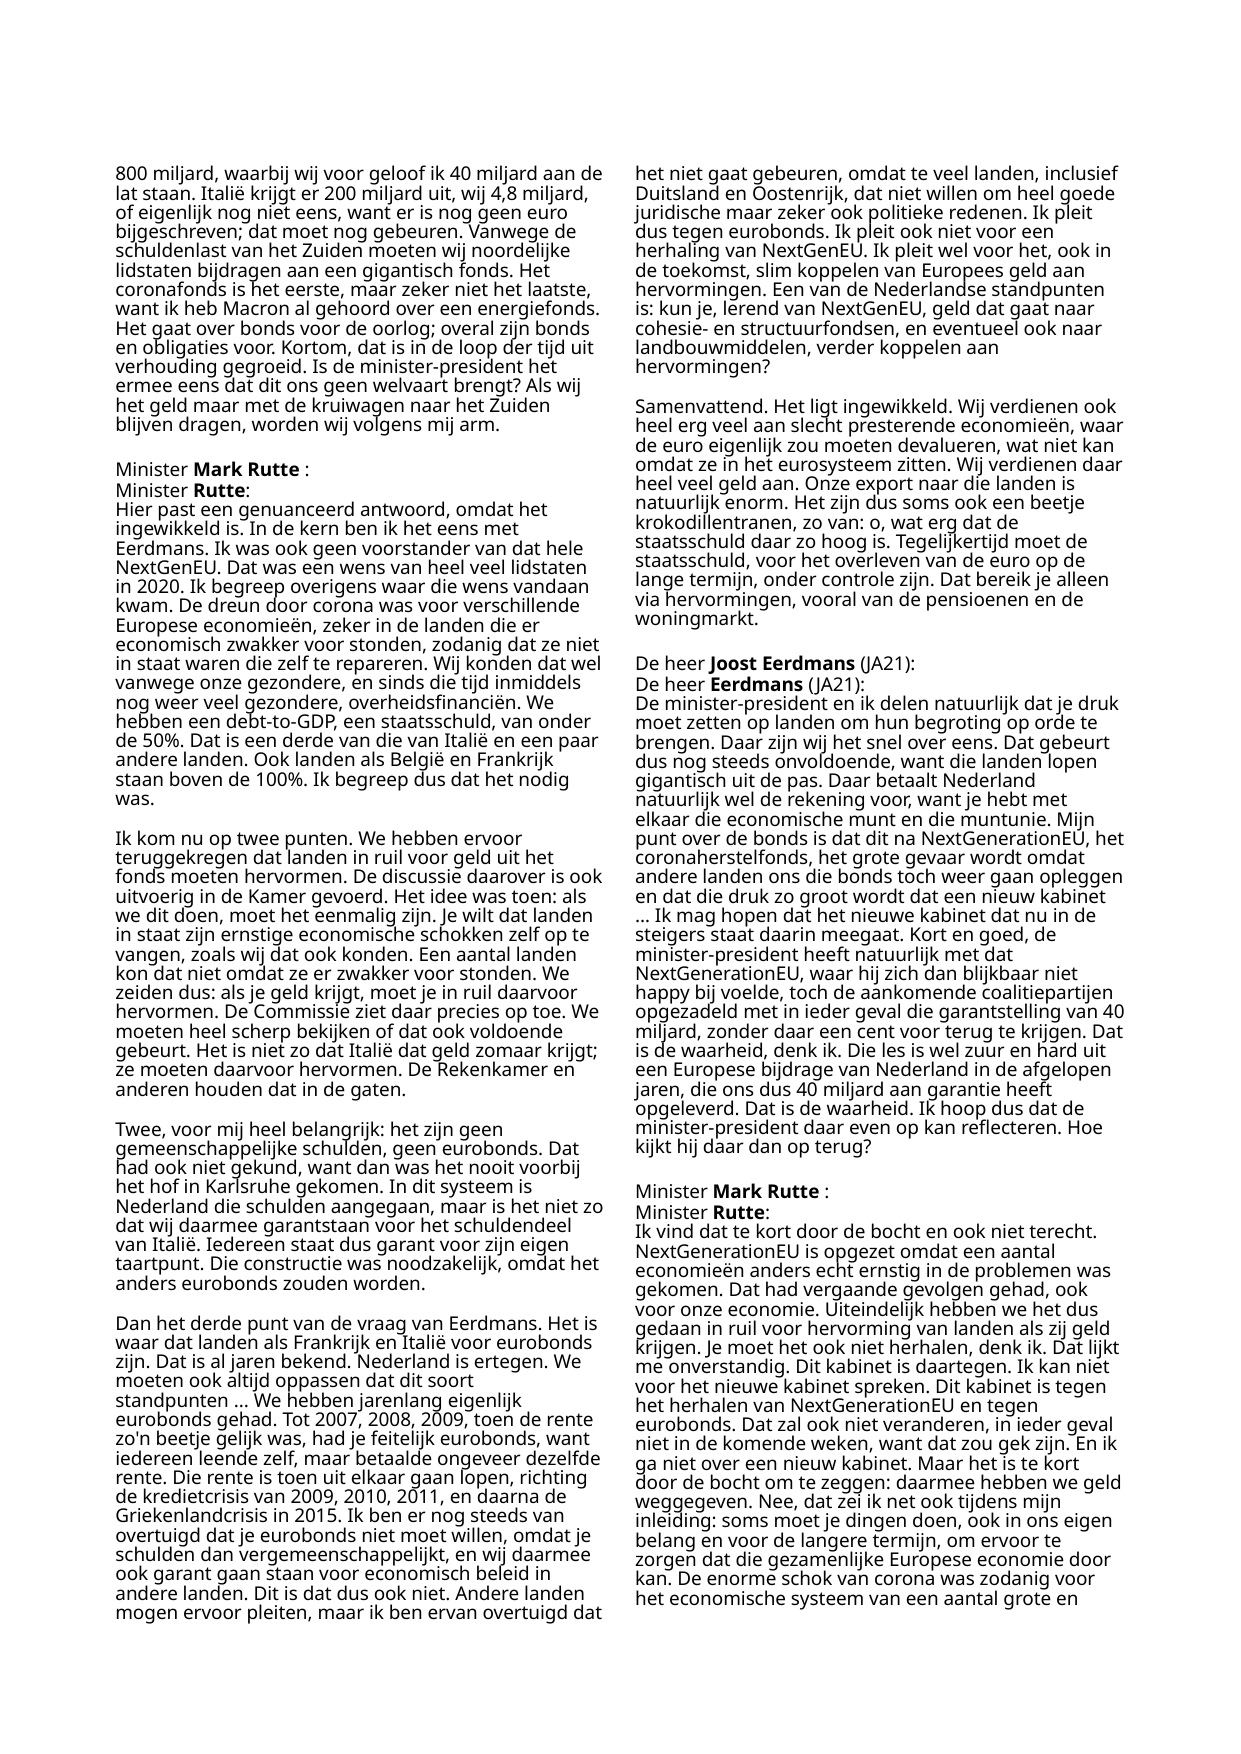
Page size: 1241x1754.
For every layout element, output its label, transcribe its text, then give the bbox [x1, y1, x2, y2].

text Minister Mark Rutte : [115, 456, 605, 482]
text Twee, voor mij heel belangrijk: het zijn geen gemeenschappelijke schulden, geen eurobonds. Dat had ook niet gekund, want dan was het nooit voorbij het hof in Karlsruhe gekomen. In dit systeem is Nederland die schulden aangegaan, maar is het niet zo dat wij daarmee garantstaan voor het schuldendeel van Italië. Iedereen staat dus garant voor zijn eigen taartpunt. Die constructie was noodzakelijk, omdat het anders eurobonds zouden worden. [115, 1121, 605, 1294]
text Ik vind dat te kort door de bocht en ook niet terecht. NextGenerationEU is opgezet omdat een aantal economieën anders echt ernstig in de problemen was gekomen. Dat had vergaande gevolgen gehad, ook voor onze economie. Uiteindelijk hebben we het dus gedaan in ruil voor hervorming van landen als zij geld krijgen. Je moet het ook niet herhalen, denk ik. Dat lijkt me onverstandig. Dit kabinet is daartegen. Ik kan niet voor het nieuwe kabinet spreken. Dit kabinet is tegen het herhalen van NextGenerationEU en tegen eurobonds. Dat zal ook niet veranderen, in ieder geval niet in de komende weken, want dat zou gek zijn. En ik ga niet over een nieuw kabinet. Maar het is te kort door de bocht om te zeggen: daarmee hebben we geld weggegeven. Nee, dat zei ik net ook tijdens mijn inleiding: soms moet je dingen doen, ook in ons eigen belang en voor de langere termijn, om ervoor te zorgen dat die gezamenlijke Europese economie door kan. De enorme schok van corona was zodanig voor het economische systeem van een aantal grote en [635, 1223, 1125, 1609]
text Minister Rutte: [635, 1204, 1125, 1223]
text De minister-president en ik delen natuurlijk dat je druk moet zetten op landen om hun begroting op orde te brengen. Daar zijn wij het snel over eens. Dat gebeurt dus nog steeds onvoldoende, want die landen lopen gigantisch uit de pas. Daar betaalt Nederland natuurlijk wel de rekening voor, want je hebt met elkaar die economische munt en die muntunie. Mijn punt over de bonds is dat dit na NextGenerationEU, het coronaherstelfonds, het grote gevaar wordt omdat andere landen ons die bonds toch weer gaan opleggen en dat die druk zo groot wordt dat een nieuw kabinet … Ik mag hopen dat het nieuwe kabinet dat nu in de steigers staat daarin meegaat. Kort en goed, de minister-president heeft natuurlijk met dat NextGenerationEU, waar hij zich dan blijkbaar niet happy bij voelde, toch de aankomende coalitiepartijen opgezadeld met in ieder geval die garantstelling van 40 miljard, zonder daar een cent voor terug te krijgen. Dat is de waarheid, denk ik. Die les is wel zuur en hard uit een Europese bijdrage van Nederland in de afgelopen jaren, die ons dus 40 miljard aan garantie heeft opgeleverd. Dat is de waarheid. Ik hoop dus dat de minister-president daar even op kan reflecteren. Hoe kijkt hij daar dan op terug? [635, 695, 1125, 1158]
text Samenvattend. Het ligt ingewikkeld. Wij verdienen ook heel erg veel aan slecht presterende economieën, waar de euro eigenlijk zou moeten devalueren, wat niet kan omdat ze in het eurosysteem zitten. Wij verdienen daar heel veel geld aan. Onze export naar die landen is natuurlijk enorm. Het zijn dus soms ook een beetje krokodillentranen, zo van: o, wat erg dat de staatsschuld daar zo hoog is. Tegelijkertijd moet de staatsschuld, voor het overleven van de euro op de lange termijn, onder controle zijn. Dat bereik je alleen via hervormingen, vooral van de pensioenen en de woningmarkt. [635, 398, 1125, 629]
text Ik kom nu op twee punten. We hebben ervoor teruggekregen dat landen in ruil voor geld uit het fonds moeten hervormen. De discussie daarover is ook uitvoerig in de Kamer gevoerd. Het idee was toen: als we dit doen, moet het eenmalig zijn. Je wilt dat landen in staat zijn ernstige economische schokken zelf op te vangen, zoals wij dat ook konden. Een aantal landen kon dat niet omdat ze er zwakker voor stonden. We zeiden dus: als je geld krijgt, moet je in ruil daarvoor hervormen. De Commissie ziet daar precies op toe. We moeten heel scherp bekijken of dat ook voldoende gebeurt. Het is niet zo dat Italië dat geld zomaar krijgt; ze moeten daarvoor hervormen. De Rekenkamer en anderen houden dat in de gaten. [115, 830, 605, 1100]
text Hier past een genuanceerd antwoord, omdat het ingewikkeld is. In de kern ben ik het eens met Eerdmans. Ik was ook geen voorstander van dat hele NextGenEU. Dat was een wens van heel veel lidstaten in 2020. Ik begreep overigens waar die wens vandaan kwam. De dreun door corona was voor verschillende Europese economieën, zeker in de landen die er economisch zwakker voor stonden, zodanig dat ze niet in staat waren die zelf te repareren. Wij konden dat wel vanwege onze gezondere, en sinds die tijd inmiddels nog weer veel gezondere, overheidsfinanciën. We hebben een debt-to-GDP, een staatsschuld, van onder de 50%. Dat is een derde van die van Italië en een paar andere landen. Ook landen als België en Frankrijk staan boven de 100%. Ik begreep dus dat het nodig was. [115, 501, 605, 809]
text het niet gaat gebeuren, omdat te veel landen, inclusief Duitsland en Oostenrijk, dat niet willen om heel goede juridische maar zeker ook politieke redenen. Ik pleit dus tegen eurobonds. Ik pleit ook niet voor een herhaling van NextGenEU. Ik pleit wel voor het, ook in de toekomst, slim koppelen van Europees geld aan hervormingen. Een van de Nederlandse standpunten is: kun je, lerend van NextGenEU, geld dat gaat naar cohesie- en structuurfondsen, en eventueel ook naar landbouwmiddelen, verder koppelen aan hervormingen? [635, 165, 1125, 377]
text Minister Rutte: [115, 482, 605, 501]
text Dan het derde punt van de vraag van Eerdmans. Het is waar dat landen als Frankrijk en Italië voor eurobonds zijn. Dat is al jaren bekend. Nederland is ertegen. We moeten ook altijd oppassen dat dit soort standpunten ... We hebben jarenlang eigenlijk eurobonds gehad. Tot 2007, 2008, 2009, toen de rente zo'n beetje gelijk was, had je feitelijk eurobonds, want iedereen leende zelf, maar betaalde ongeveer dezelfde rente. Die rente is toen uit elkaar gaan lopen, richting de kredietcrisis van 2009, 2010, 2011, en daarna de Griekenlandcrisis in 2015. Ik ben er nog steeds van overtuigd dat je eurobonds niet moet willen, omdat je schulden dan vergemeenschappelijkt, en wij daarmee ook garant gaan staan voor economisch beleid in andere landen. Dit is dat dus ook niet. Andere landen mogen ervoor pleiten, maar ik ben ervan overtuigd dat [115, 1315, 605, 1623]
text Minister Mark Rutte : [635, 1178, 1125, 1204]
text De heer Joost Eerdmans (JA21): [635, 650, 1125, 676]
text De heer Eerdmans (JA21): [635, 676, 1125, 695]
text 800 miljard, waarbij wij voor geloof ik 40 miljard aan de lat staan. Italië krijgt er 200 miljard uit, wij 4,8 miljard, of eigenlijk nog niet eens, want er is nog geen euro bijgeschreven; dat moet nog gebeuren. Vanwege de schuldenlast van het Zuiden moeten wij noordelijke lidstaten bijdragen aan een gigantisch fonds. Het coronafonds is het eerste, maar zeker niet het laatste, want ik heb Macron al gehoord over een energiefonds. Het gaat over bonds voor de oorlog; overal zijn bonds en obligaties voor. Kortom, dat is in de loop der tijd uit verhouding gegroeid. Is de minister-president het ermee eens dat dit ons geen welvaart brengt? Als wij het geld maar met de kruiwagen naar het Zuiden blijven dragen, worden wij volgens mij arm. [115, 165, 605, 435]
